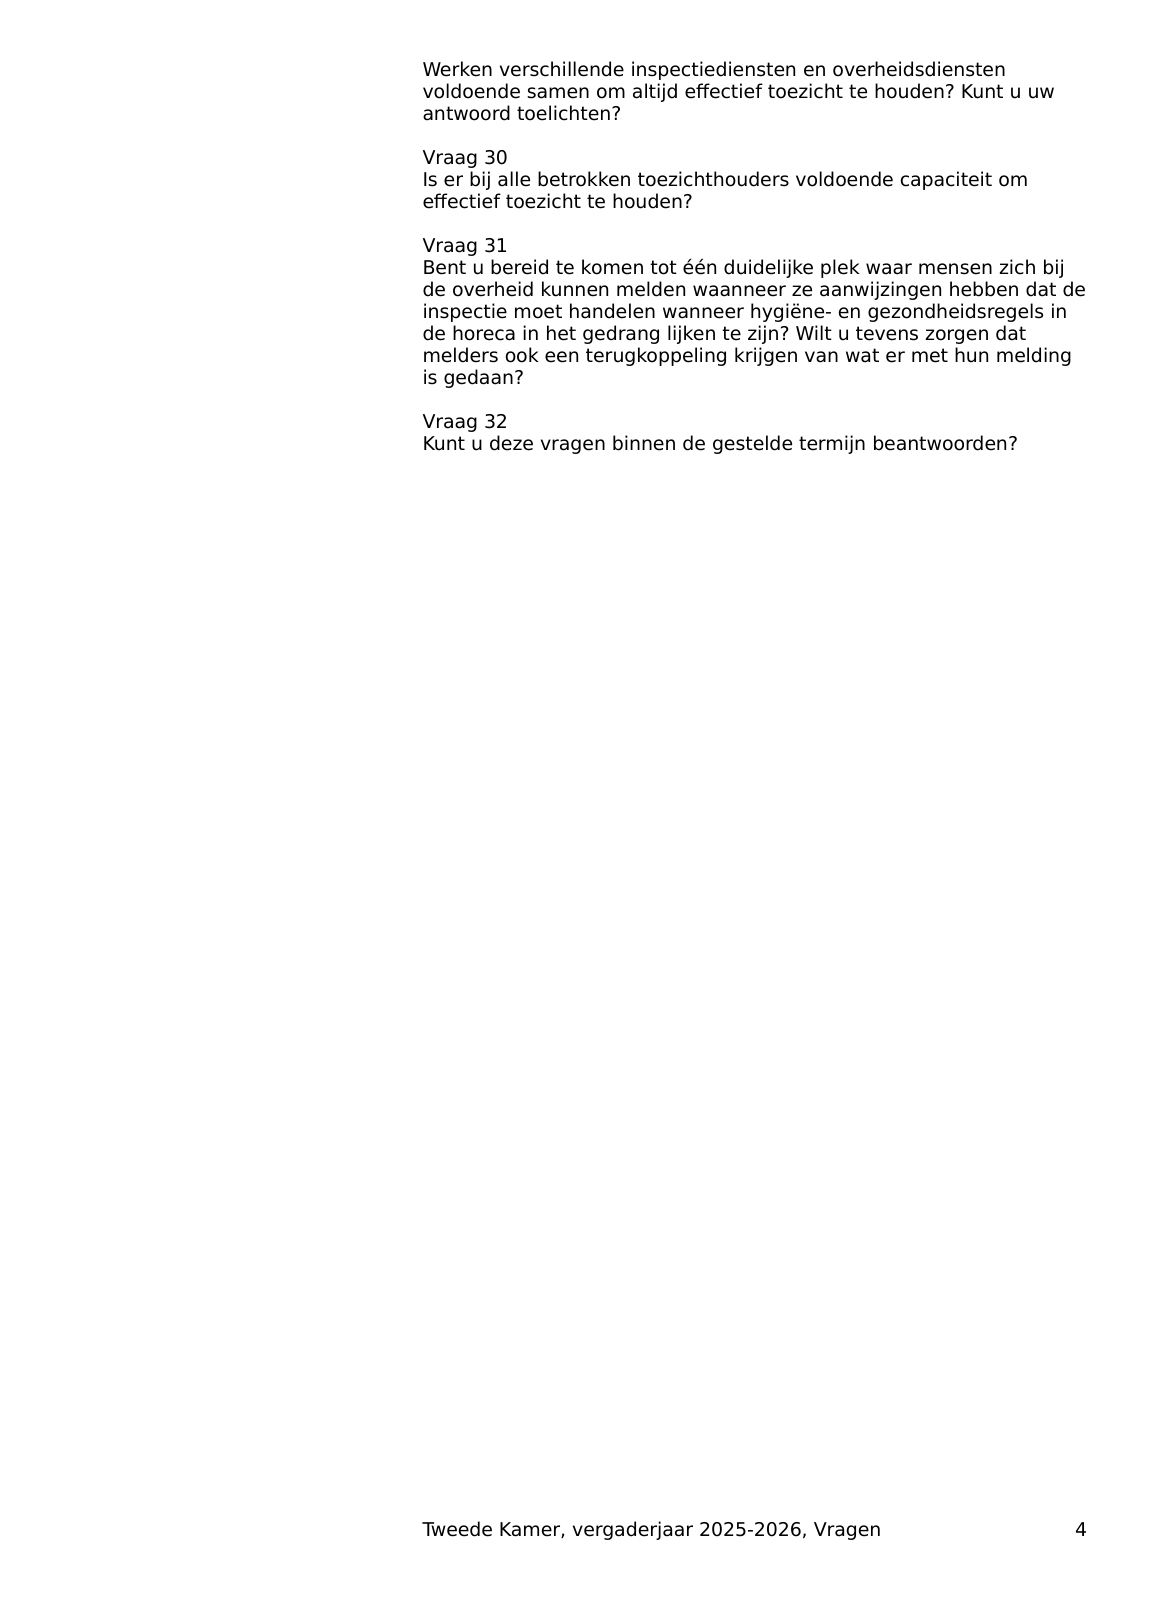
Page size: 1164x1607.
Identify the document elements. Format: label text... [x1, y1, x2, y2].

text Vraag 32 [422, 411, 1087, 433]
text Is er bij alle betrokken toezichthouders voldoende capaciteit om effectief toezicht te houden? [422, 169, 1087, 213]
text Werken verschillende inspectiediensten en overheidsdiensten voldoende samen om altijd effectief toezicht te houden? Kunt u uw antwoord toelichten? [422, 59, 1087, 125]
text Bent u bereid te komen tot één duidelijke plek waar mensen zich bij de overheid kunnen melden waanneer ze aanwijzingen hebben dat de inspectie moet handelen wanneer hygiëne- en gezondheidsregels in de horeca in het gedrang lijken te zijn? Wilt u tevens zorgen dat melders ook een terugkoppeling krijgen van wat er met hun melding is gedaan? [422, 257, 1087, 389]
text Vraag 30 [422, 147, 1087, 169]
text Vraag 31 [422, 235, 1087, 257]
text Kunt u deze vragen binnen de gestelde termijn beantwoorden? [422, 433, 1087, 455]
